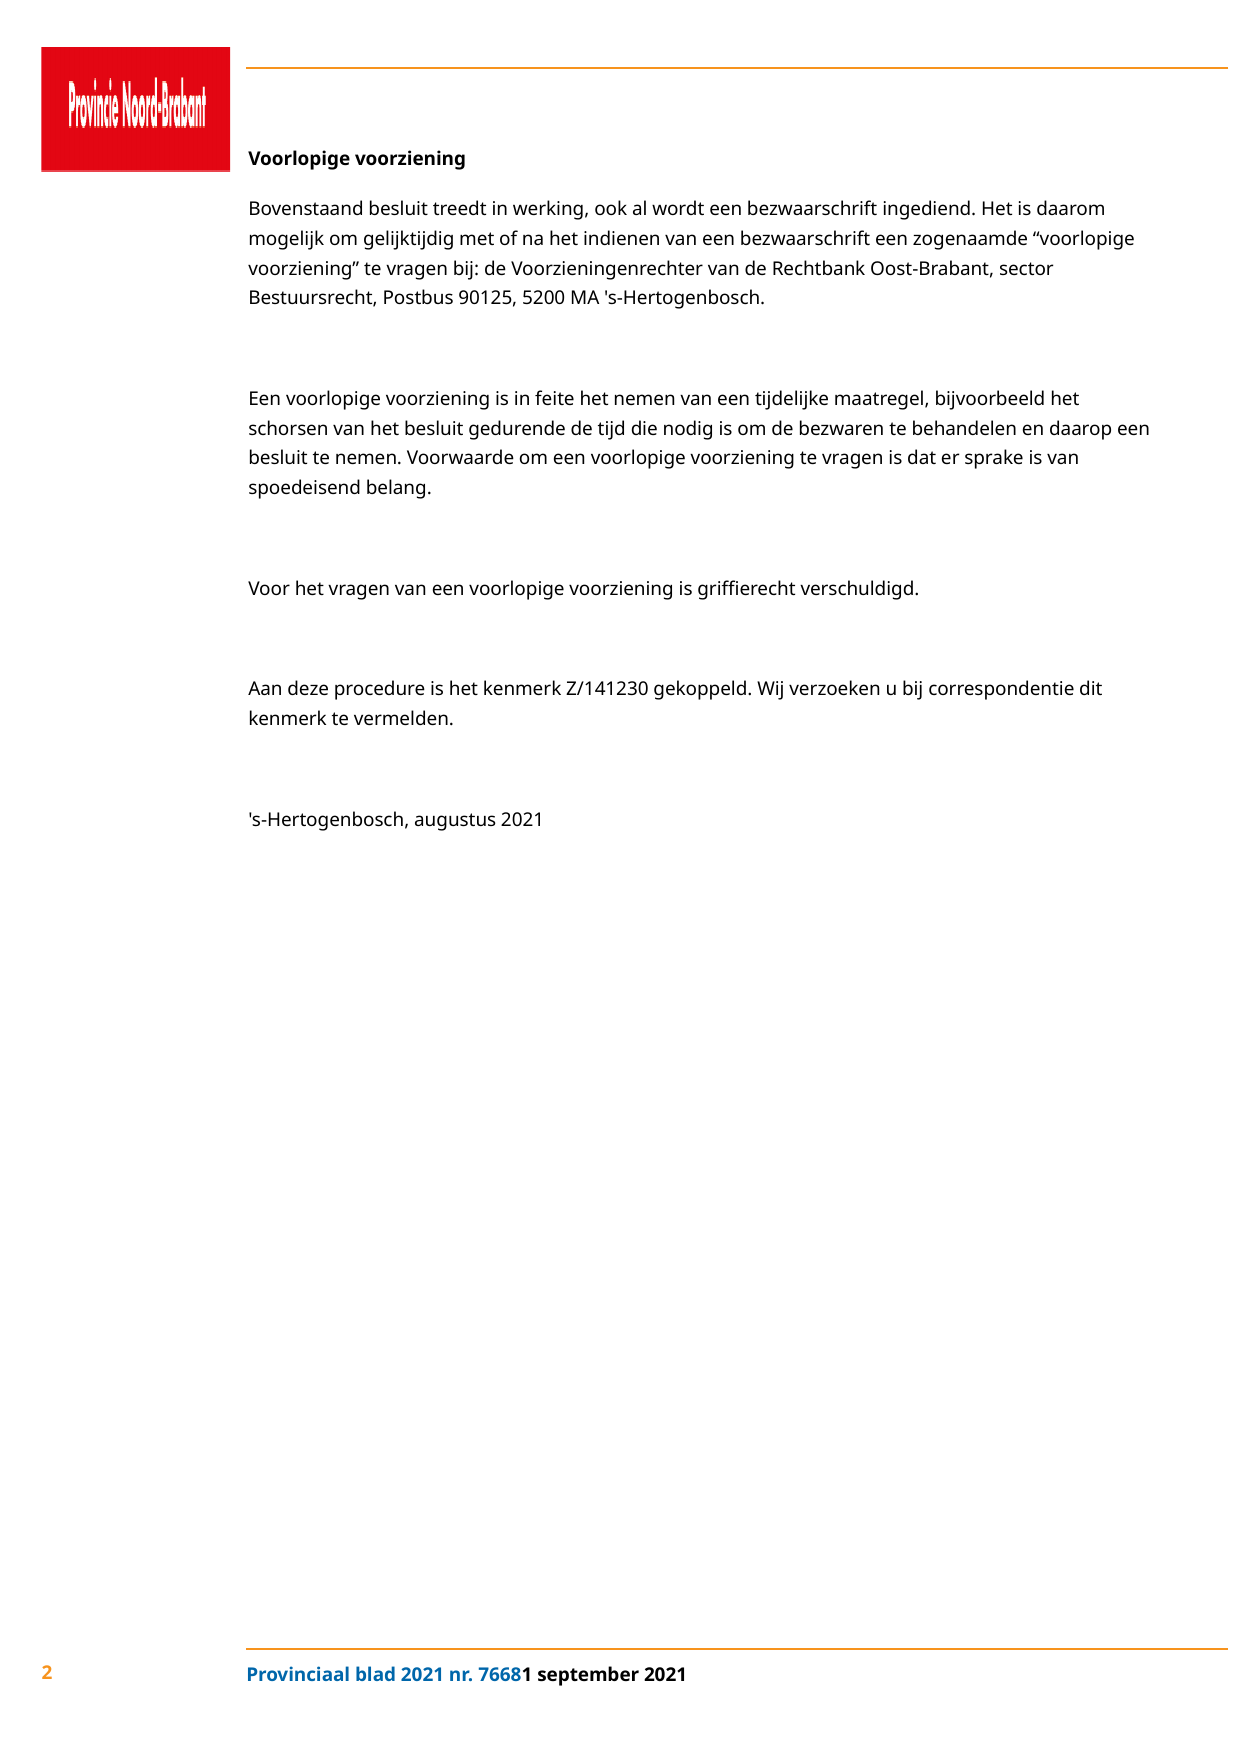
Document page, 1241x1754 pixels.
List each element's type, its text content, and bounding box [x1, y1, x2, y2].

picture [41, 47, 231, 172]
text Aan deze procedure is het kenmerk Z/141230 gekoppeld. Wij verzoeken u bij correspondentie dit kenmerk te vermelden. [248, 676, 1152, 731]
text Voor het vragen van een voorlopige voorziening is griffierecht verschuldigd. [248, 575, 1152, 601]
text 's-Hertogenbosch, augustus 2021 [248, 806, 1152, 832]
text Bovenstaand besluit treedt in werking, ook al wordt een bezwaarschrift ingediend. Het is daarom mogelijk om gelijktijdig met of na het indienen van een bezwaarschrift een zogenaamde “voorlopige voorziening” te vragen bij: de Voorzieningenrechter van de Rechtbank Oost-Brabant, sector Bestuursrecht, Postbus 90125, 5200 MA 's-Hertogenbosch. [248, 196, 1152, 310]
text Voorlopige voorziening [248, 145, 1152, 171]
text Een voorlopige voorziening is in feite het nemen van een tijdelijke maatregel, bijvoorbeeld het schorsen van het besluit gedurende de tijd die nodig is om de bezwaren te behandelen en daarop een besluit te nemen. Voorwaarde om een voorlopige voorziening te vragen is dat er sprake is van spoedeisend belang. [248, 385, 1152, 500]
